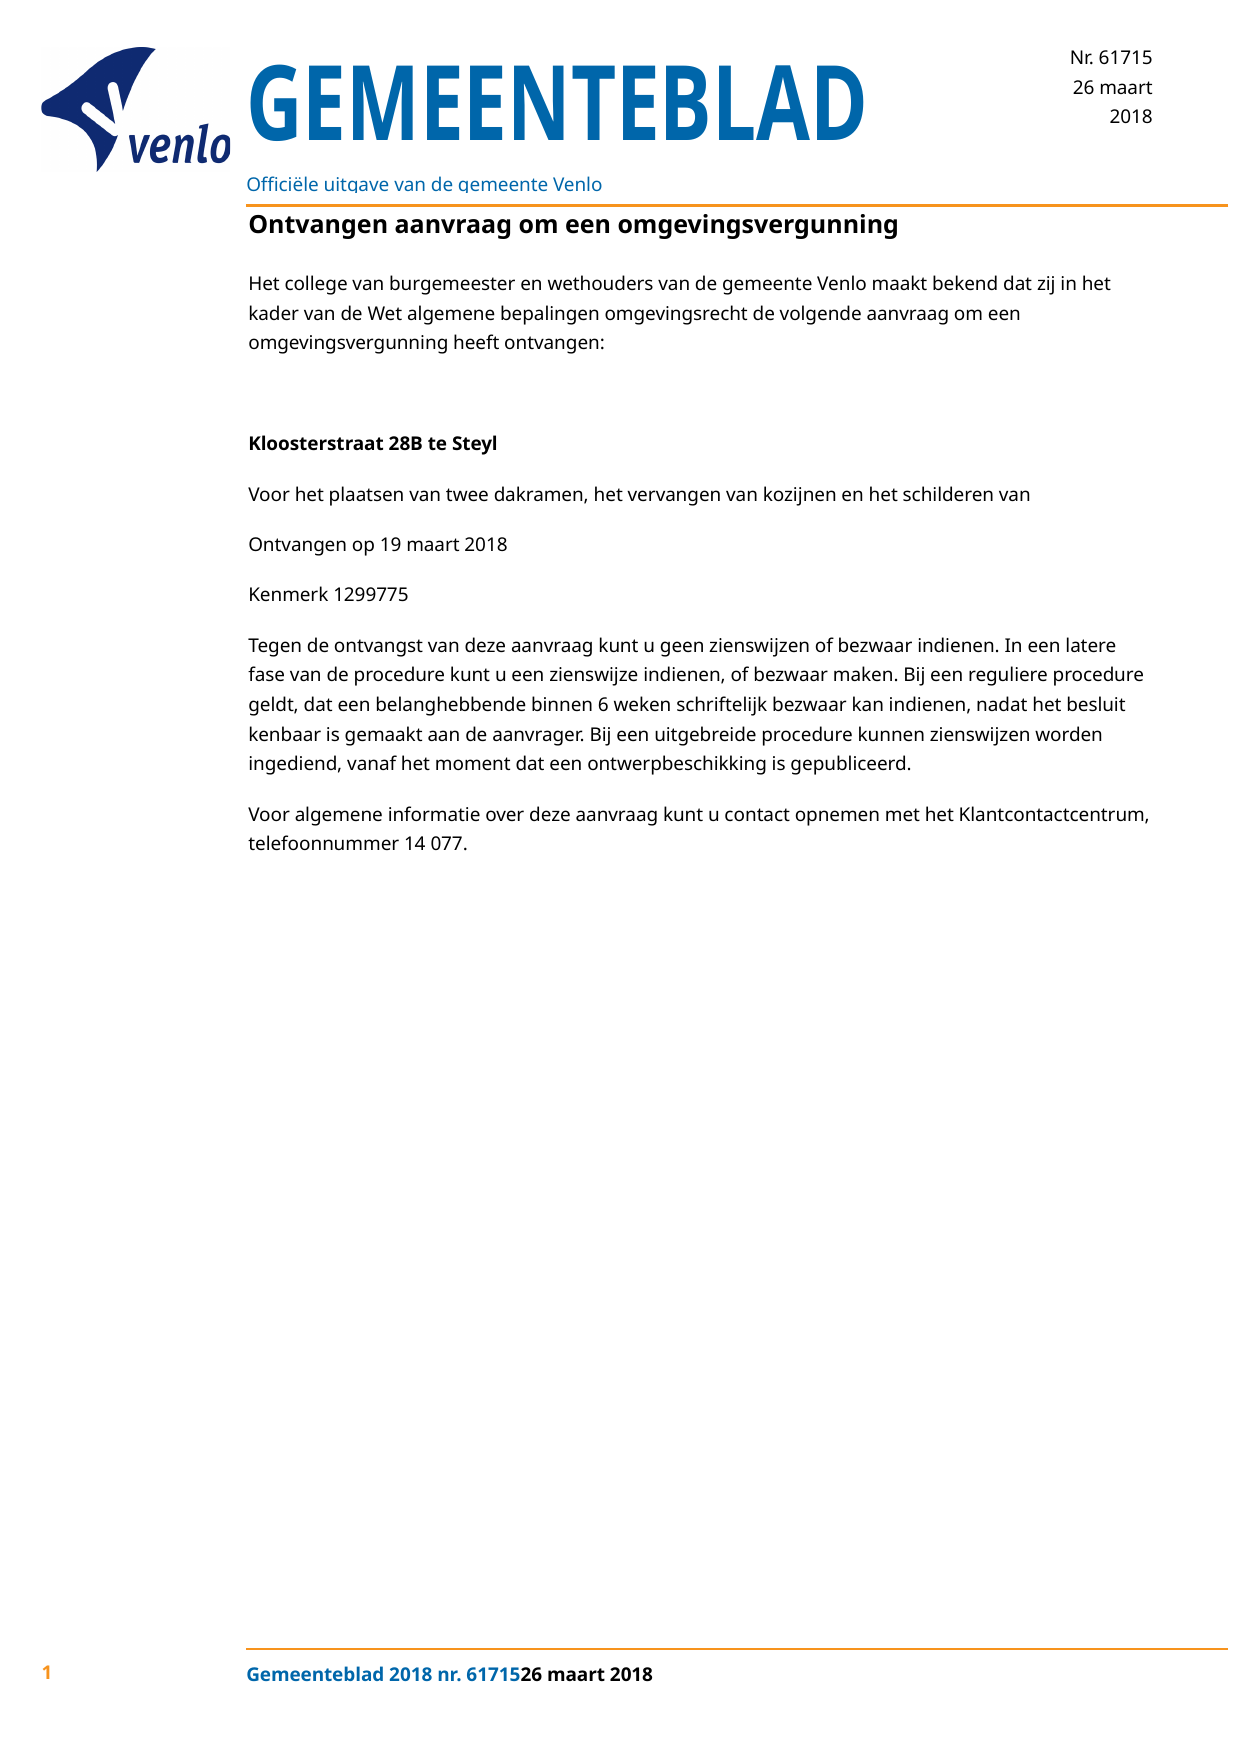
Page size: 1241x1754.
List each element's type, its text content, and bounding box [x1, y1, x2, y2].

text Het college van burgemeester en wethouders van de gemeente Venlo maakt bekend dat zij in het kader van de Wet algemene bepalingen omgevingsrecht de volgende aanvraag om een omgevingsvergunning heeft ontvangen: [248, 270, 1152, 355]
text Tegen de ontvangst van deze aanvraag kunt u geen zienswijzen of bezwaar indienen. In een latere fase van de procedure kunt u een zienswijze indienen, of bezwaar maken. Bij een reguliere procedure geldt, dat een belanghebbende binnen 6 weken schriftelijk bezwaar kan indienen, nadat het besluit kenbaar is gemaakt aan de aanvrager. Bij een uitgebreide procedure kunnen zienswijzen worden ingediend, vanaf het moment dat een ontwerpbeschikking is gepubliceerd. [248, 632, 1152, 776]
text Kenmerk 1299775 [248, 582, 1152, 607]
text Ontvangen op 19 maart 2018 [248, 531, 1152, 557]
picture [41, 47, 231, 172]
text Voor het plaatsen van twee dakramen, het vervangen van kozijnen en het schilderen van [248, 481, 1152, 506]
text Kloosterstraat 28B te Steyl [248, 430, 1152, 456]
text Voor algemene informatie over deze aanvraag kunt u contact opnemen met het Klantcontactcentrum, telefoonnummer 14 077. [248, 801, 1152, 856]
text Ontvangen aanvraag om een omgevingsvergunning [248, 207, 1152, 241]
